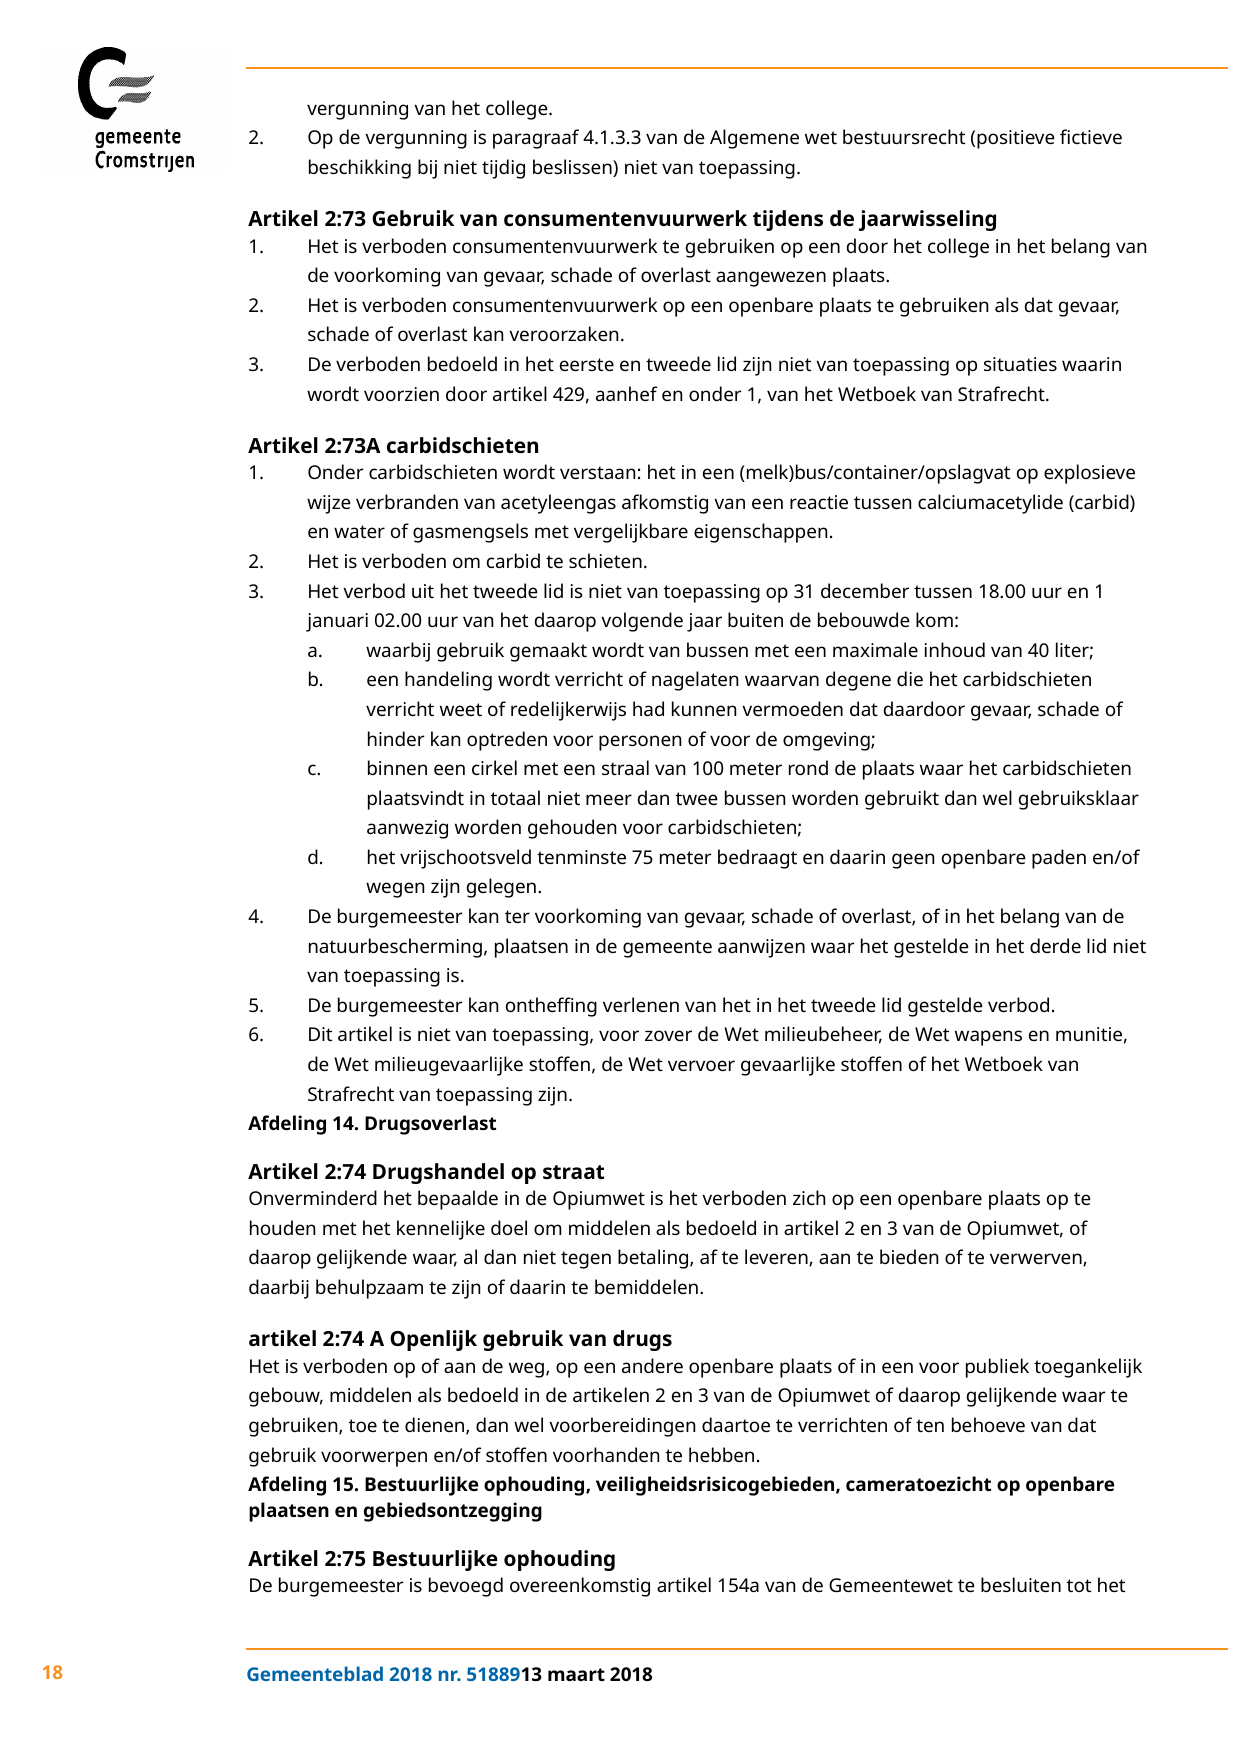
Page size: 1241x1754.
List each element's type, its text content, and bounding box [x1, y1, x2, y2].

picture [41, 47, 231, 172]
list Het is verboden om carbid te schieten. [248, 548, 1152, 574]
list Op de vergunning is paragraaf 4.1.3.3 van de Algemene wet bestuursrecht (positieve fictieve beschikking bij niet tijdig beslissen) niet van toepassing. [248, 124, 1152, 180]
text Het is verboden op of aan de weg, op een andere openbare plaats of in een voor publiek toegankelijk gebouw, middelen als bedoeld in de artikelen 2 en 3 van de Opiumwet of daarop gelijkende waar te gebruiken, toe te dienen, dan wel voorbereidingen daartoe te verrichten of ten behoeve van dat gebruik voorwerpen en/of stoffen voorhanden te hebben. [248, 1353, 1152, 1467]
text Afdeling 15. Bestuurlijke ophouding, veiligheidsrisicogebieden, cameratoezicht op openbare plaatsen en gebiedsontzegging [248, 1471, 1152, 1523]
list Dit artikel is niet van toepassing, voor zover de Wet milieubeheer, de Wet wapens en munitie, de Wet milieugevaarlijke stoffen, de Wet vervoer gevaarlijke stoffen of het Wetboek van Strafrecht van toepassing zijn. [248, 1022, 1152, 1107]
list Het verbod uit het tweede lid is niet van toepassing op 31 december tussen 18.00 uur en 1 januari 02.00 uur van het daarop volgende jaar buiten de bebouwde kom: [248, 578, 1152, 633]
text Onverminderd het bepaalde in de Opiumwet is het verboden zich op een openbare plaats op te houden met het kennelijke doel om middelen als bedoeld in artikel 2 en 3 van de Opiumwet, of daarop gelijkende waar, al dan niet tegen betaling, af te leveren, aan te bieden of te verwerven, daarbij behulpzaam te zijn of daarin te bemiddelen. [248, 1185, 1152, 1300]
text Artikel 2:75 Bestuurlijke ophouding [248, 1544, 1152, 1572]
list Het is verboden consumentenvuurwerk te gebruiken op een door het college in het belang van de voorkoming van gevaar, schade of overlast aangewezen plaats. [248, 233, 1152, 288]
list een handeling wordt verricht of nagelaten waarvan degene die het carbidschieten verricht weet of redelijkerwijs had kunnen vermoeden dat daardoor gevaar, schade of hinder kan optreden voor personen of voor de omgeving; [307, 667, 1152, 752]
list De burgemeester kan ter voorkoming van gevaar, schade of overlast, of in het belang van de natuurbescherming, plaatsen in de gemeente aanwijzen waar het gestelde in het derde lid niet van toepassing is. [248, 903, 1152, 988]
list het vrijschootsveld tenminste 75 meter bedraagt en daarin geen openbare paden en/of wegen zijn gelegen. [307, 844, 1152, 899]
text De burgemeester is bevoegd overeenkomstig artikel 154a van de Gemeentewet te besluiten tot het [248, 1572, 1152, 1598]
text Afdeling 14. Drugsoverlast [248, 1110, 1152, 1136]
list waarbij gebruik gemaakt wordt van bussen met een maximale inhoud van 40 liter; [307, 637, 1152, 663]
list Onder carbidschieten wordt verstaan: het in een (melk)bus/container/opslagvat op explosieve wijze verbranden van acetyleengas afkomstig van een reactie tussen calciumacetylide (carbid) en water of gasmengsels met vergelijkbare eigenschappen. [248, 459, 1152, 544]
text artikel 2:74 A Openlijk gebruik van drugs [248, 1324, 1152, 1353]
text Artikel 2:73 Gebruik van consumentenvuurwerk tijdens de jaarwisseling [248, 204, 1152, 233]
list De verboden bedoeld in het eerste en tweede lid zijn niet van toepassing op situaties waarin wordt voorzien door artikel 429, aanhef en onder 1, van het Wetboek van Strafrecht. [248, 351, 1152, 406]
list binnen een cirkel met een straal van 100 meter rond de plaats waar het carbidschieten plaatsvindt in totaal niet meer dan twee bussen worden gebruikt dan wel gebruiksklaar aanwezig worden gehouden voor carbidschieten; [307, 755, 1152, 840]
list De burgemeester kan ontheffing verlenen van het in het tweede lid gestelde verbod. [248, 992, 1152, 1018]
text Artikel 2:74 Drugshandel op straat [248, 1157, 1152, 1185]
list vergunning van het college. [248, 95, 1152, 121]
text Artikel 2:73A carbidschieten [248, 431, 1152, 459]
list Het is verboden consumentenvuurwerk op een openbare plaats te gebruiken als dat gevaar, schade of overlast kan veroorzaken. [248, 292, 1152, 347]
